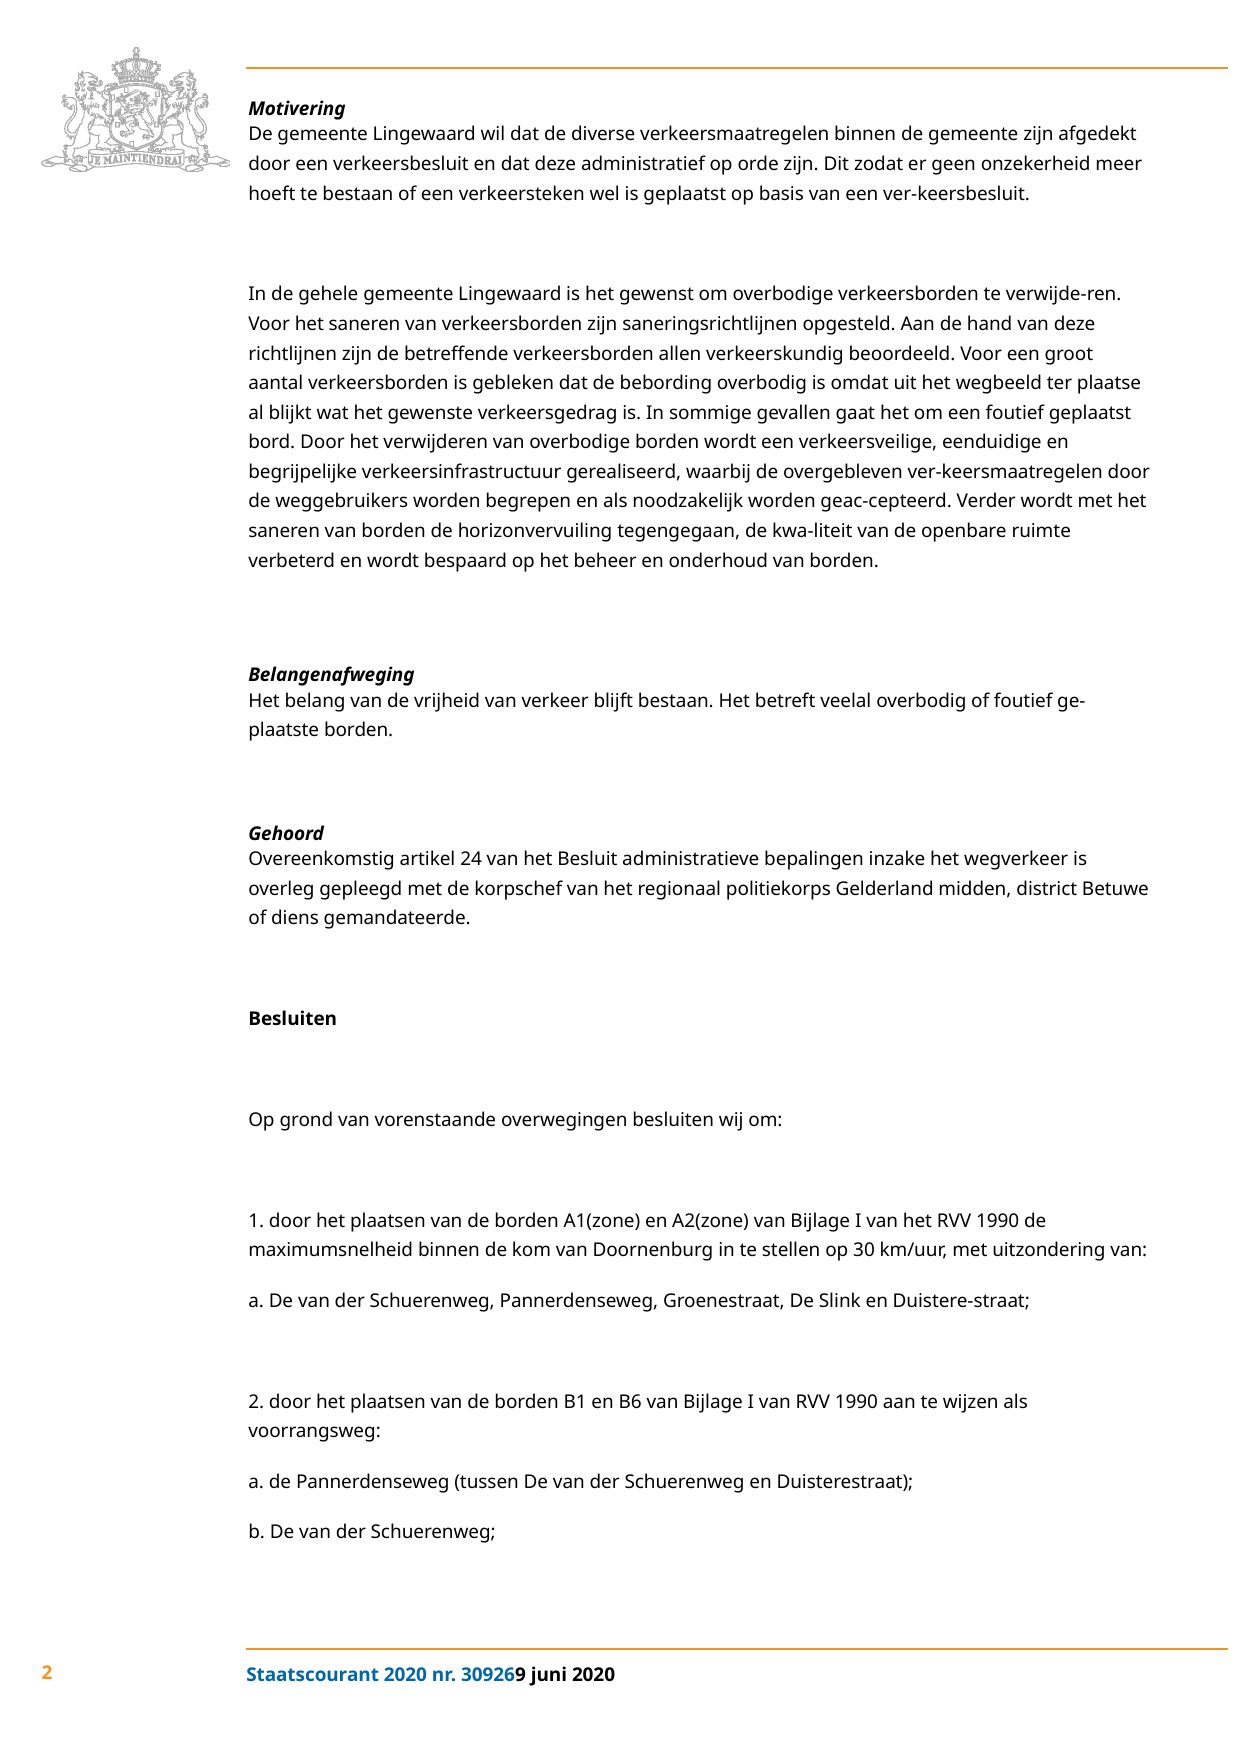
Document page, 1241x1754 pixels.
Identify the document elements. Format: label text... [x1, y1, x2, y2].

text Overeenkomstig artikel 24 van het Besluit administratieve bepalingen inzake het wegverkeer is overleg gepleegd met de korpschef van het regionaal politiekorps Gelderland midden, district Betuwe of diens gemandateerde. [248, 845, 1152, 930]
picture [41, 47, 231, 172]
text De gemeente Lingewaard wil dat de diverse verkeersmaatregelen binnen de gemeente zijn afgedekt door een verkeersbesluit en dat deze administratief op orde zijn. Dit zodat er geen onzekerheid meer hoeft te bestaan of een verkeersteken wel is geplaatst op basis van een ver-keersbesluit. [248, 121, 1152, 205]
text b. De van der Schuerenweg; [248, 1518, 1152, 1544]
text 2. door het plaatsen van de borden B1 en B6 van Bijlage I van RVV 1990 aan te wijzen als voorrangsweg: [248, 1388, 1152, 1443]
text a. de Pannerdenseweg (tussen De van der Schuerenweg en Duisterestraat); [248, 1468, 1152, 1494]
text Gehoord [248, 820, 1152, 845]
text Op grond van vorenstaande overwegingen besluiten wij om: [248, 1106, 1152, 1132]
text Besluiten [248, 1005, 1152, 1031]
text Het belang van de vrijheid van verkeer blijft bestaan. Het betreft veelal overbodig of foutief ge-plaatste borden. [248, 687, 1152, 742]
text Motivering [248, 95, 1152, 121]
text In de gehele gemeente Lingewaard is het gewenst om overbodige verkeersborden te verwijde-ren. Voor het saneren van verkeersborden zijn saneringsrichtlijnen opgesteld. Aan de hand van deze richtlijnen zijn de betreffende verkeersborden allen verkeerskundig beoordeeld. Voor een groot aantal verkeersborden is gebleken dat de bebording overbodig is omdat uit het wegbeeld ter plaatse al blijkt wat het gewenste verkeersgedrag is. In sommige gevallen gaat het om een foutief geplaatst bord. Door het verwijderen van overbodige borden wordt een verkeersveilige, eenduidige en begrijpelijke verkeersinfrastructuur gerealiseerd, waarbij de overgebleven ver-keersmaatregelen door de weggebruikers worden begrepen en als noodzakelijk worden geac-cepteerd. Verder wordt met het saneren van borden de horizonvervuiling tegengegaan, de kwa-liteit van de openbare ruimte verbeterd en wordt bespaard op het beheer en onderhoud van borden. [248, 281, 1152, 572]
text 1. door het plaatsen van de borden A1(zone) en A2(zone) van Bijlage I van het RVV 1990 de maximumsnelheid binnen de kom van Doornenburg in te stellen op 30 km/uur, met uitzondering van: [248, 1207, 1152, 1262]
text Belangenafweging [248, 661, 1152, 687]
text a. De van der Schuerenweg, Pannerdenseweg, Groenestraat, De Slink en Duistere-straat; [248, 1287, 1152, 1313]
